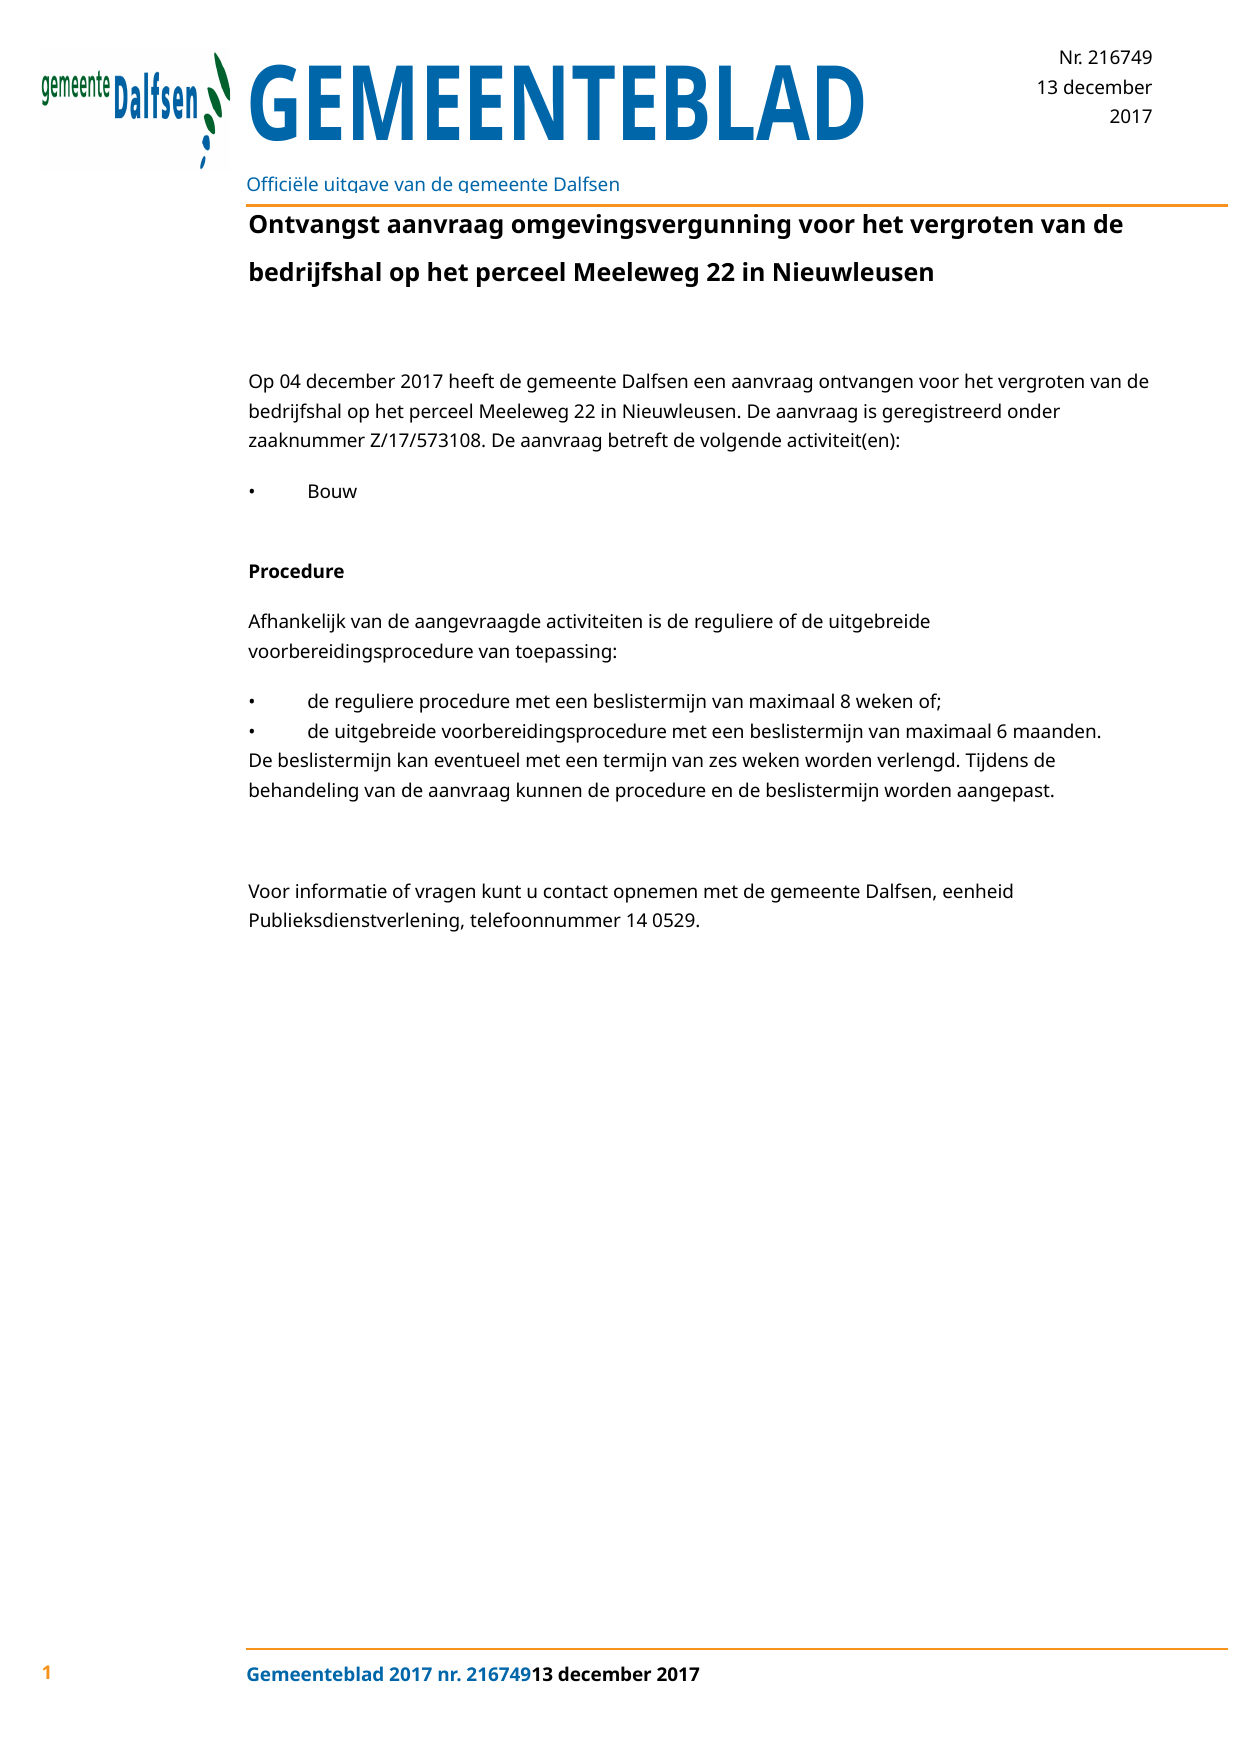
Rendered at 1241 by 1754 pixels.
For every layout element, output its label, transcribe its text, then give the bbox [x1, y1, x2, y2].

text Voor informatie of vragen kunt u contact opnemen met de gemeente Dalfsen, eenheid Publieksdienstverlening, telefoonnummer 14 0529. [248, 878, 1152, 933]
list de uitgebreide voorbereidingsprocedure met een beslistermijn van maximaal 6 maanden. [248, 718, 1152, 744]
text Op 04 december 2017 heeft de gemeente Dalfsen een aanvraag ontvangen voor het vergroten van de bedrijfshal op het perceel Meeleweg 22 in Nieuwleusen. De aanvraag is geregistreerd onder zaaknummer Z/17/573108. De aanvraag betreft de volgende activiteit(en): [248, 368, 1152, 453]
list Bouw [248, 478, 1152, 504]
picture [41, 47, 231, 172]
text De beslistermijn kan eventueel met een termijn van zes weken worden verlengd. Tijdens de behandeling van de aanvraag kunnen de procedure en de beslistermijn worden aangepast. [248, 747, 1152, 803]
text Afhankelijk van de aangevraagde activiteiten is de reguliere of de uitgebreide voorbereidingsprocedure van toepassing: [248, 608, 1152, 664]
text Ontvangst aanvraag omgevingsvergunning voor het vergroten van de bedrijfshal op het perceel Meeleweg 22 in Nieuwleusen [248, 207, 1152, 288]
list de reguliere procedure met een beslistermijn van maximaal 8 weken of; [248, 688, 1152, 714]
text Procedure [248, 558, 1152, 584]
